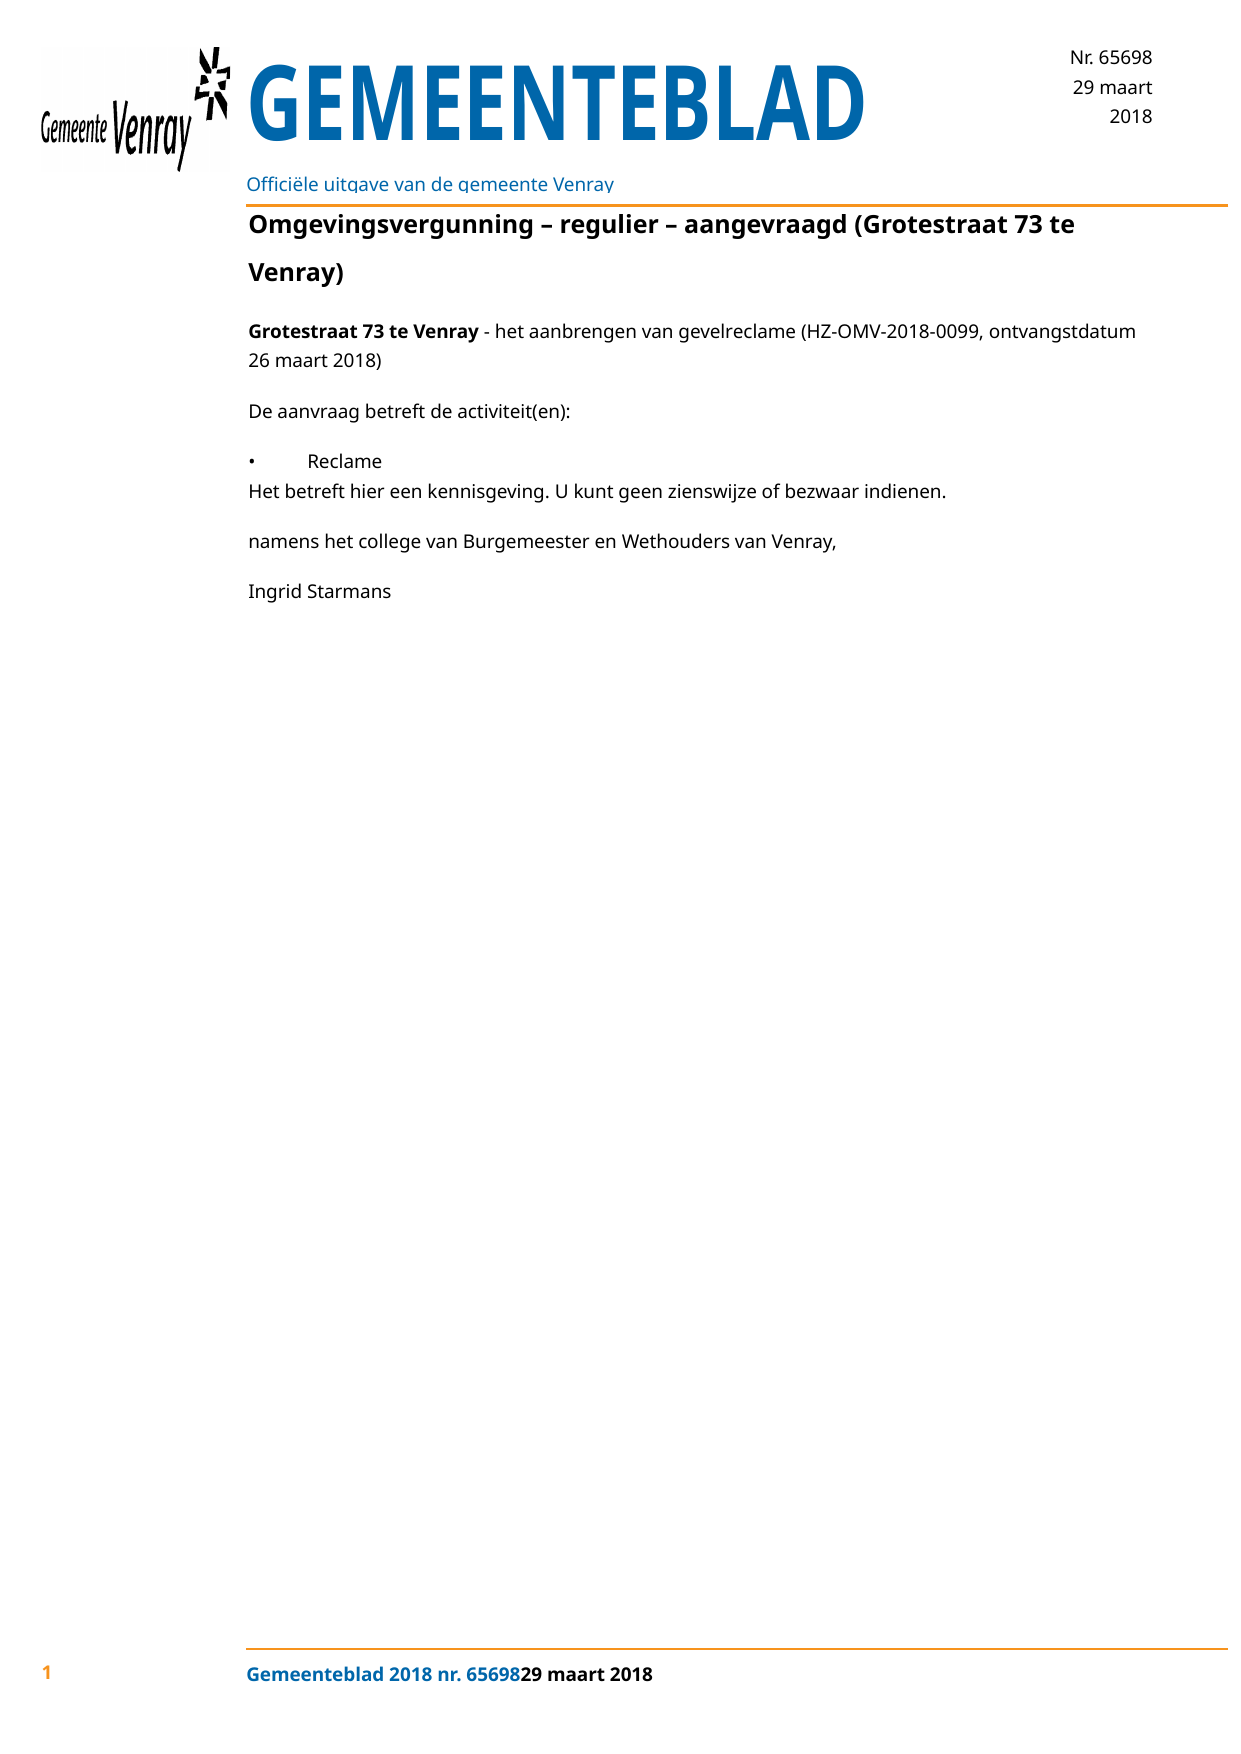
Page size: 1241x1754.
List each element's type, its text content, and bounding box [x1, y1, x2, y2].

text Omgevingsvergunning – regulier – aangevraagd (Grotestraat 73 te Venray) [248, 207, 1152, 288]
text Ingrid Starmans [248, 579, 1152, 604]
text Het betreft hier een kennisgeving. U kunt geen zienswijze of bezwaar indienen. [248, 478, 1152, 504]
text Grotestraat 73 te Venray - het aanbrengen van gevelreclame (HZ-OMV-2018-0099, ontvangstdatum 26 maart 2018) [248, 318, 1152, 373]
text namens het college van Burgemeester en Wethouders van Venray, [248, 528, 1152, 554]
list Reclame [248, 448, 1152, 474]
picture [41, 47, 231, 172]
text De aanvraag betreft de activiteit(en): [248, 398, 1152, 424]
